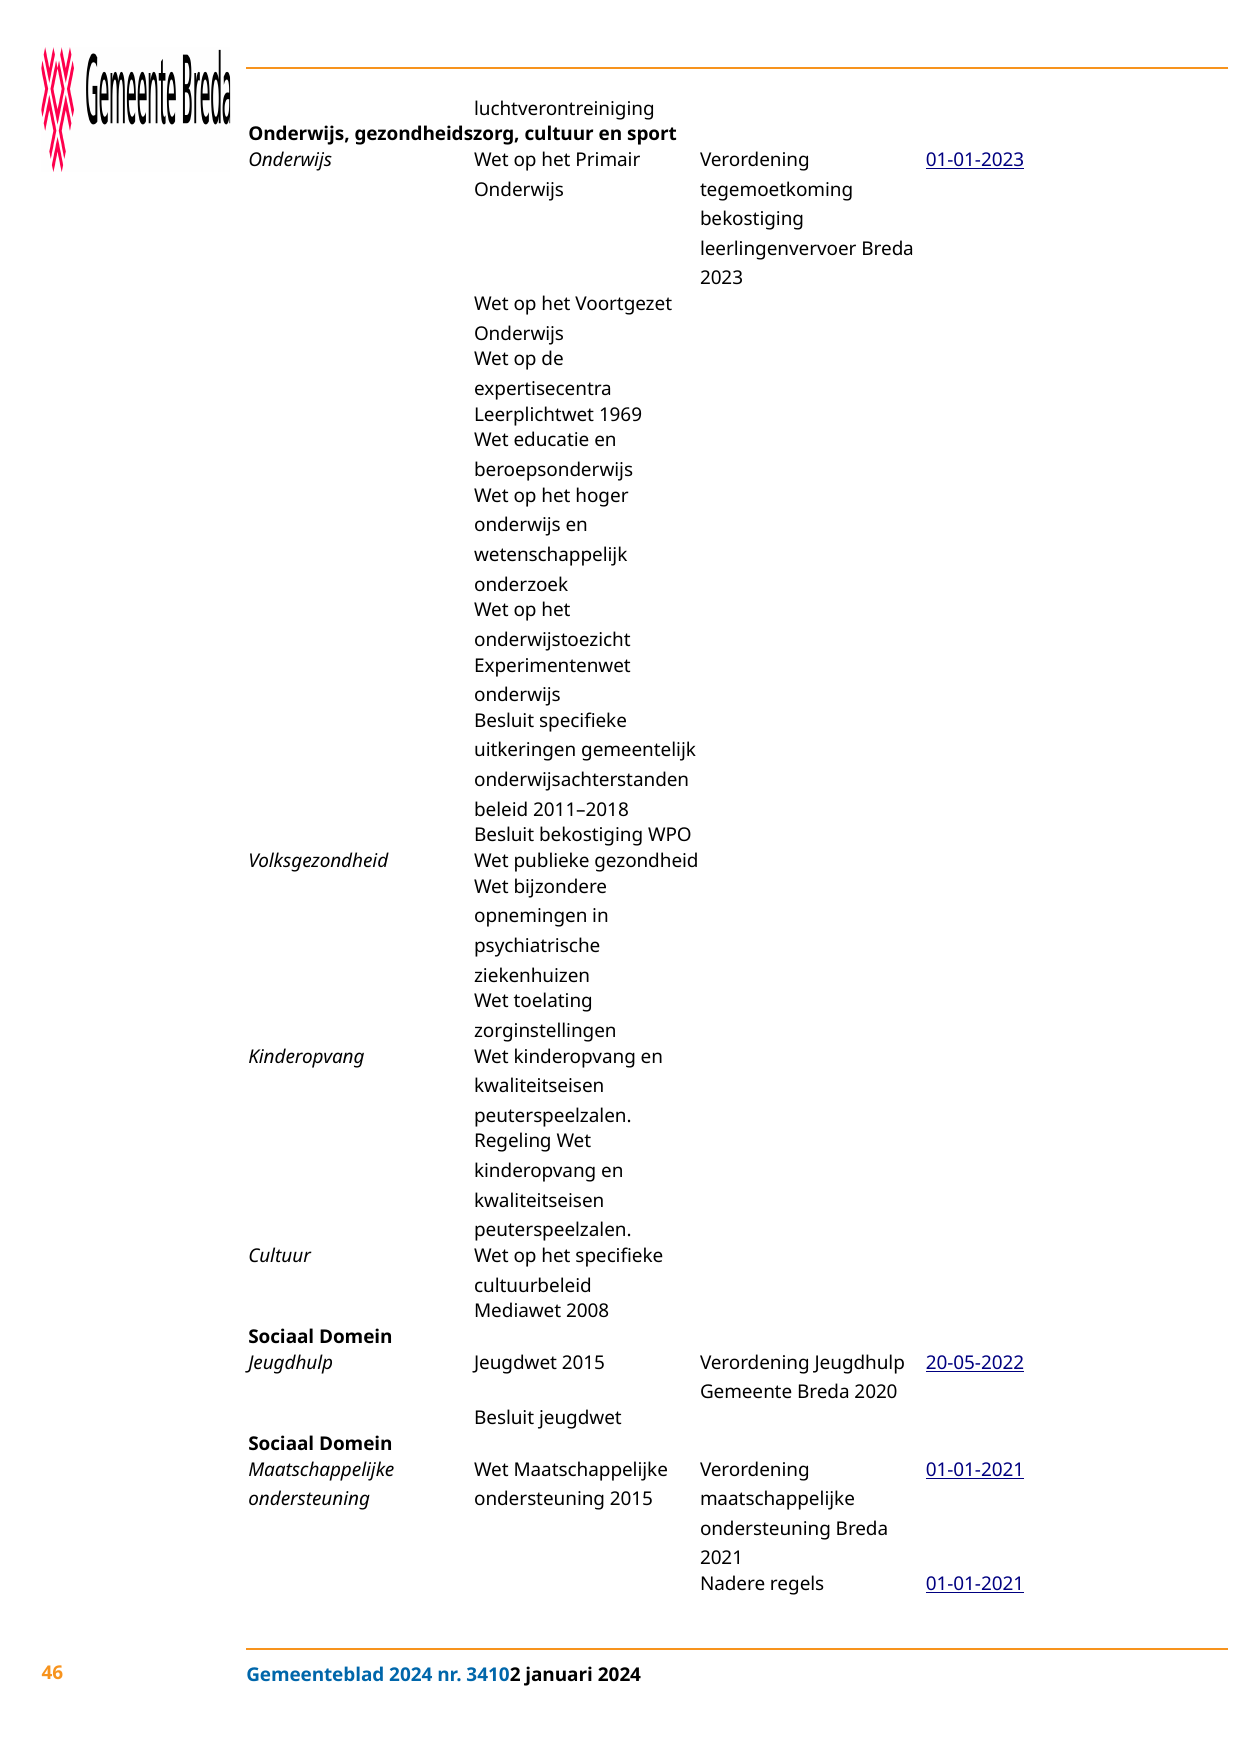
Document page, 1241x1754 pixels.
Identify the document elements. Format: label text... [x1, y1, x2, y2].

table_cell [700, 95, 926, 121]
table_cell [926, 822, 1152, 847]
table_cell Wet kinderopvang en kwaliteitseisen peuterspeelzalen. [474, 1043, 700, 1128]
table_cell [700, 1242, 926, 1297]
table_cell [700, 847, 926, 873]
table_cell Wet educatie en beroepsonderwijs [474, 427, 700, 482]
table_cell Verordening tegemoetkoming bekostiging leerlingenvervoer Breda 2023 [700, 146, 926, 290]
table_cell [248, 1128, 474, 1242]
table_cell Wet publieke gezondheid [474, 847, 700, 873]
table_cell [248, 1404, 474, 1430]
table_cell Jeugdhulp [248, 1349, 474, 1404]
table_cell [926, 988, 1152, 1043]
table_cell [926, 847, 1152, 873]
table_cell [926, 427, 1152, 482]
table_cell [248, 427, 474, 482]
table_cell luchtverontreiniging [474, 95, 700, 121]
table_cell Jeugdwet 2015 [474, 1349, 700, 1404]
table_cell [700, 873, 926, 987]
table_cell [248, 1298, 474, 1323]
table_cell Sociaal Domein [248, 1430, 1152, 1456]
table_cell [926, 290, 1152, 346]
table_cell [926, 95, 1152, 121]
table_cell Regeling Wet kinderopvang en kwaliteitseisen peuterspeelzalen. [474, 1128, 700, 1242]
table_cell Volksgezondheid [248, 847, 474, 873]
table_cell Wet op het Voortgezet Onderwijs [474, 290, 700, 346]
table_cell Onderwijs [248, 146, 474, 290]
table_cell [700, 988, 926, 1043]
table_cell [248, 596, 474, 652]
table_cell 01-01-2021 [926, 1570, 1152, 1596]
table_cell [926, 1128, 1152, 1242]
table_cell Maatschappelijke ondersteuning [248, 1456, 474, 1570]
table_cell [248, 290, 474, 346]
table_cell [248, 652, 474, 707]
table_cell [700, 822, 926, 847]
table_cell [926, 1298, 1152, 1323]
table_cell Wet bijzondere opnemingen in psychiatrische ziekenhuizen [474, 873, 700, 987]
picture [41, 47, 231, 172]
table_cell [248, 346, 474, 401]
table_cell Experimentenwet onderwijs [474, 652, 700, 707]
table_cell Mediawet 2008 [474, 1298, 700, 1323]
table_cell Wet op het hoger onderwijs en wetenschappelijk onderzoek [474, 482, 700, 596]
table_cell Cultuur [248, 1242, 474, 1297]
table_cell [248, 401, 474, 427]
table_cell [926, 652, 1152, 707]
table_cell Besluit bekostiging WPO [474, 822, 700, 847]
table_cell [926, 1404, 1152, 1430]
table_cell [700, 652, 926, 707]
table_cell Sociaal Domein [248, 1323, 1152, 1349]
table_cell [926, 707, 1152, 822]
table_cell Wet toelating zorginstellingen [474, 988, 700, 1043]
table_cell 01-01-2021 [926, 1456, 1152, 1570]
table_cell [700, 1043, 926, 1128]
table_cell Wet op de expertisecentra [474, 346, 700, 401]
table_cell Kinderopvang [248, 1043, 474, 1128]
table_cell Nadere regels [700, 1570, 926, 1596]
table_cell [700, 1128, 926, 1242]
table_cell [926, 401, 1152, 427]
table_cell [926, 873, 1152, 987]
table_cell 20-05-2022 [926, 1349, 1152, 1404]
table_cell [700, 482, 926, 596]
table_cell [248, 873, 474, 987]
table_cell [248, 1570, 474, 1596]
table_cell [248, 95, 474, 121]
table_cell Besluit specifieke uitkeringen gemeentelijk onderwijsachterstandenbeleid 2011–2018 [474, 707, 700, 822]
table_cell [700, 401, 926, 427]
table_cell Verordening Jeugdhulp Gemeente Breda 2020 [700, 1349, 926, 1404]
table_cell [700, 596, 926, 652]
table_cell Wet op het Primair Onderwijs [474, 146, 700, 290]
table_cell [248, 707, 474, 822]
table_cell [700, 1404, 926, 1430]
table_cell [248, 822, 474, 847]
table_cell [926, 1043, 1152, 1128]
table_cell [926, 1242, 1152, 1297]
table_cell [700, 707, 926, 822]
table_cell [248, 988, 474, 1043]
table_cell [474, 1570, 700, 1596]
table_cell [700, 1298, 926, 1323]
table_cell Wet Maatschappelijke ondersteuning 2015 [474, 1456, 700, 1570]
table_cell Leerplichtwet 1969 [474, 401, 700, 427]
table_cell [926, 482, 1152, 596]
table_cell [700, 346, 926, 401]
table_cell Besluit jeugdwet [474, 1404, 700, 1430]
table_cell Onderwijs, gezondheidszorg, cultuur en sport [248, 121, 1152, 146]
table_cell Wet op het onderwijstoezicht [474, 596, 700, 652]
table_cell Wet op het specifieke cultuurbeleid [474, 1242, 700, 1297]
table_cell 01-01-2023 [926, 146, 1152, 290]
table_cell Verordening maatschappelijke ondersteuning Breda 2021 [700, 1456, 926, 1570]
table_cell [926, 346, 1152, 401]
table_cell [700, 427, 926, 482]
table_cell [700, 290, 926, 346]
table_cell [248, 482, 474, 596]
table_cell [926, 596, 1152, 652]
